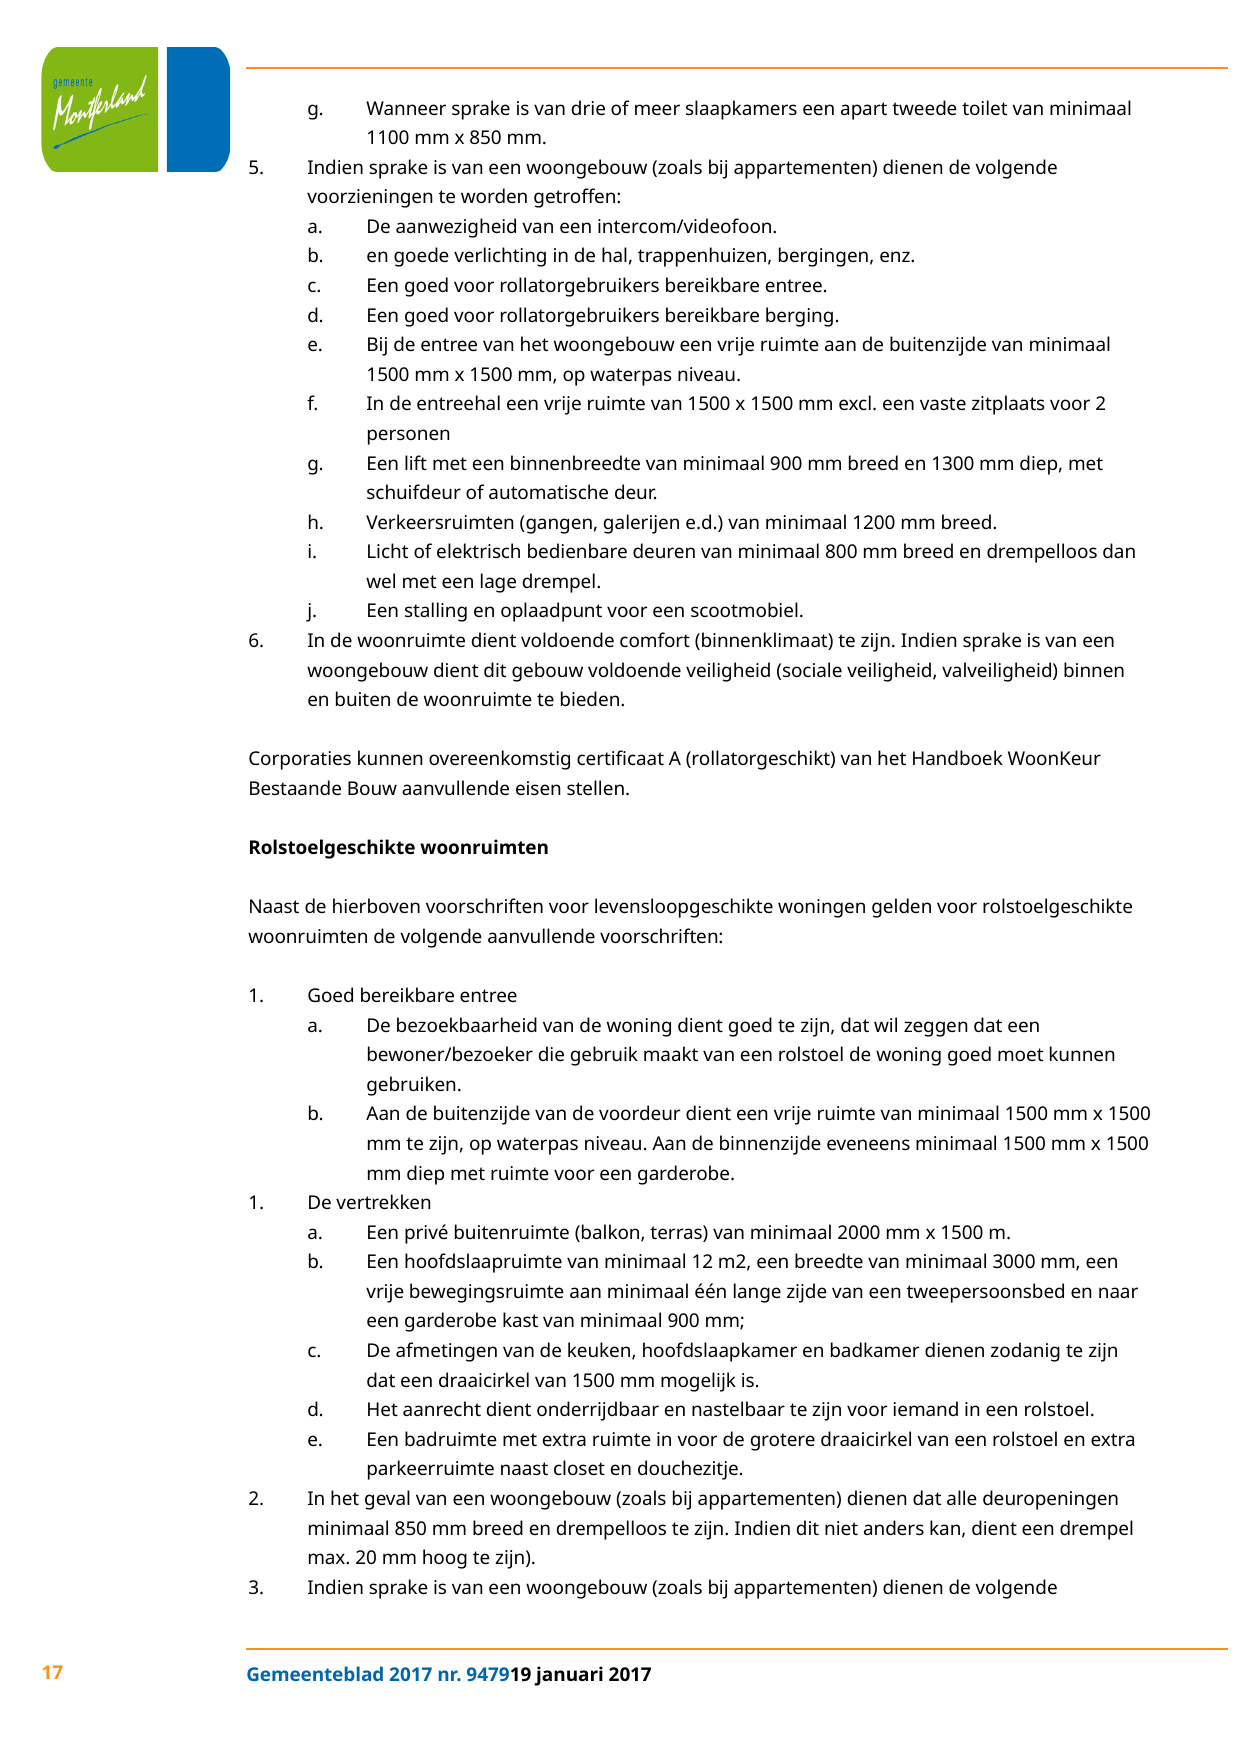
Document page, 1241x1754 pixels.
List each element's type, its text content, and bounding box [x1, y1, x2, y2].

list De bezoekbaarheid van de woning dient goed te zijn, dat wil zeggen dat een bewoner/bezoeker die gebruik maakt van een rolstoel de woning goed moet kunnen gebruiken. [307, 1012, 1152, 1097]
picture [41, 47, 231, 172]
list Een hoofdslaapruimte van minimaal 12 m2, een breedte van minimaal 3000 mm, een vrije bewegingsruimte aan minimaal één lange zijde van een tweepersoonsbed en naar een garderobe kast van minimaal 900 mm; [307, 1248, 1152, 1333]
list en goede verlichting in de hal, trappenhuizen, bergingen, enz. [307, 243, 1152, 268]
list Goed bereikbare entree [248, 982, 1152, 1008]
list Een badruimte met extra ruimte in voor de grotere draaicirkel van een rolstoel en extra parkeerruimte naast closet en douchezitje. [307, 1426, 1152, 1481]
list Een privé buitenruimte (balkon, terras) van minimaal 2000 mm x 1500 m. [307, 1219, 1152, 1245]
text Naast de hierboven voorschriften voor levensloopgeschikte woningen gelden voor rolstoelgeschikte woonruimten de volgende aanvullende voorschriften: [248, 893, 1152, 949]
list In de entreehal een vrije ruimte van 1500 x 1500 mm excl. een vaste zitplaats voor 2 personen [307, 391, 1152, 446]
list De afmetingen van de keuken, hoofdslaapkamer en badkamer dienen zodanig te zijn dat een draaicirkel van 1500 mm mogelijk is. [307, 1337, 1152, 1393]
text Corporaties kunnen overeenkomstig certificaat A (rollatorgeschikt) van het Handboek WoonKeur Bestaande Bouw aanvullende eisen stellen. [248, 746, 1152, 801]
list In de woonruimte dient voldoende comfort (binnenklimaat) te zijn. Indien sprake is van een woongebouw dient dit gebouw voldoende veiligheid (sociale veiligheid, valveiligheid) binnen en buiten de woonruimte te bieden. [248, 627, 1152, 712]
list De vertrekken [248, 1189, 1152, 1215]
list De aanwezigheid van een intercom/videofoon. [307, 213, 1152, 239]
list Het aanrecht dient onderrijdbaar en nastelbaar te zijn voor iemand in een rolstoel. [307, 1396, 1152, 1422]
list Een goed voor rollatorgebruikers bereikbare entree. [307, 272, 1152, 298]
list Een goed voor rollatorgebruikers bereikbare berging. [307, 302, 1152, 328]
list Wanneer sprake is van drie of meer slaapkamers een apart tweede toilet van minimaal 1100 mm x 850 mm. [307, 95, 1152, 150]
list Indien sprake is van een woongebouw (zoals bij appartementen) dienen de volgende [248, 1574, 1152, 1600]
list Verkeersruimten (gangen, galerijen e.d.) van minimaal 1200 mm breed. [307, 509, 1152, 535]
list Indien sprake is van een woongebouw (zoals bij appartementen) dienen de volgende voorzieningen te worden getroffen: [248, 154, 1152, 209]
list In het geval van een woongebouw (zoals bij appartementen) dienen dat alle deuropeningen minimaal 850 mm breed en drempelloos te zijn. Indien dit niet anders kan, dient een drempel max. 20 mm hoog te zijn). [248, 1485, 1152, 1570]
list Bij de entree van het woongebouw een vrije ruimte aan de buitenzijde van minimaal 1500 mm x 1500 mm, op waterpas niveau. [307, 331, 1152, 387]
list Aan de buitenzijde van de voordeur dient een vrije ruimte van minimaal 1500 mm x 1500 mm te zijn, op waterpas niveau. Aan de binnenzijde eveneens minimaal 1500 mm x 1500 mm diep met ruimte voor een garderobe. [307, 1101, 1152, 1186]
list Licht of elektrisch bedienbare deuren van minimaal 800 mm breed en drempelloos dan wel met een lage drempel. [307, 538, 1152, 594]
list Een lift met een binnenbreedte van minimaal 900 mm breed en 1300 mm diep, met schuifdeur of automatische deur. [307, 450, 1152, 505]
list Een stalling en oplaadpunt voor een scootmobiel. [307, 598, 1152, 623]
text Rolstoelgeschikte woonruimten [248, 834, 1152, 860]
